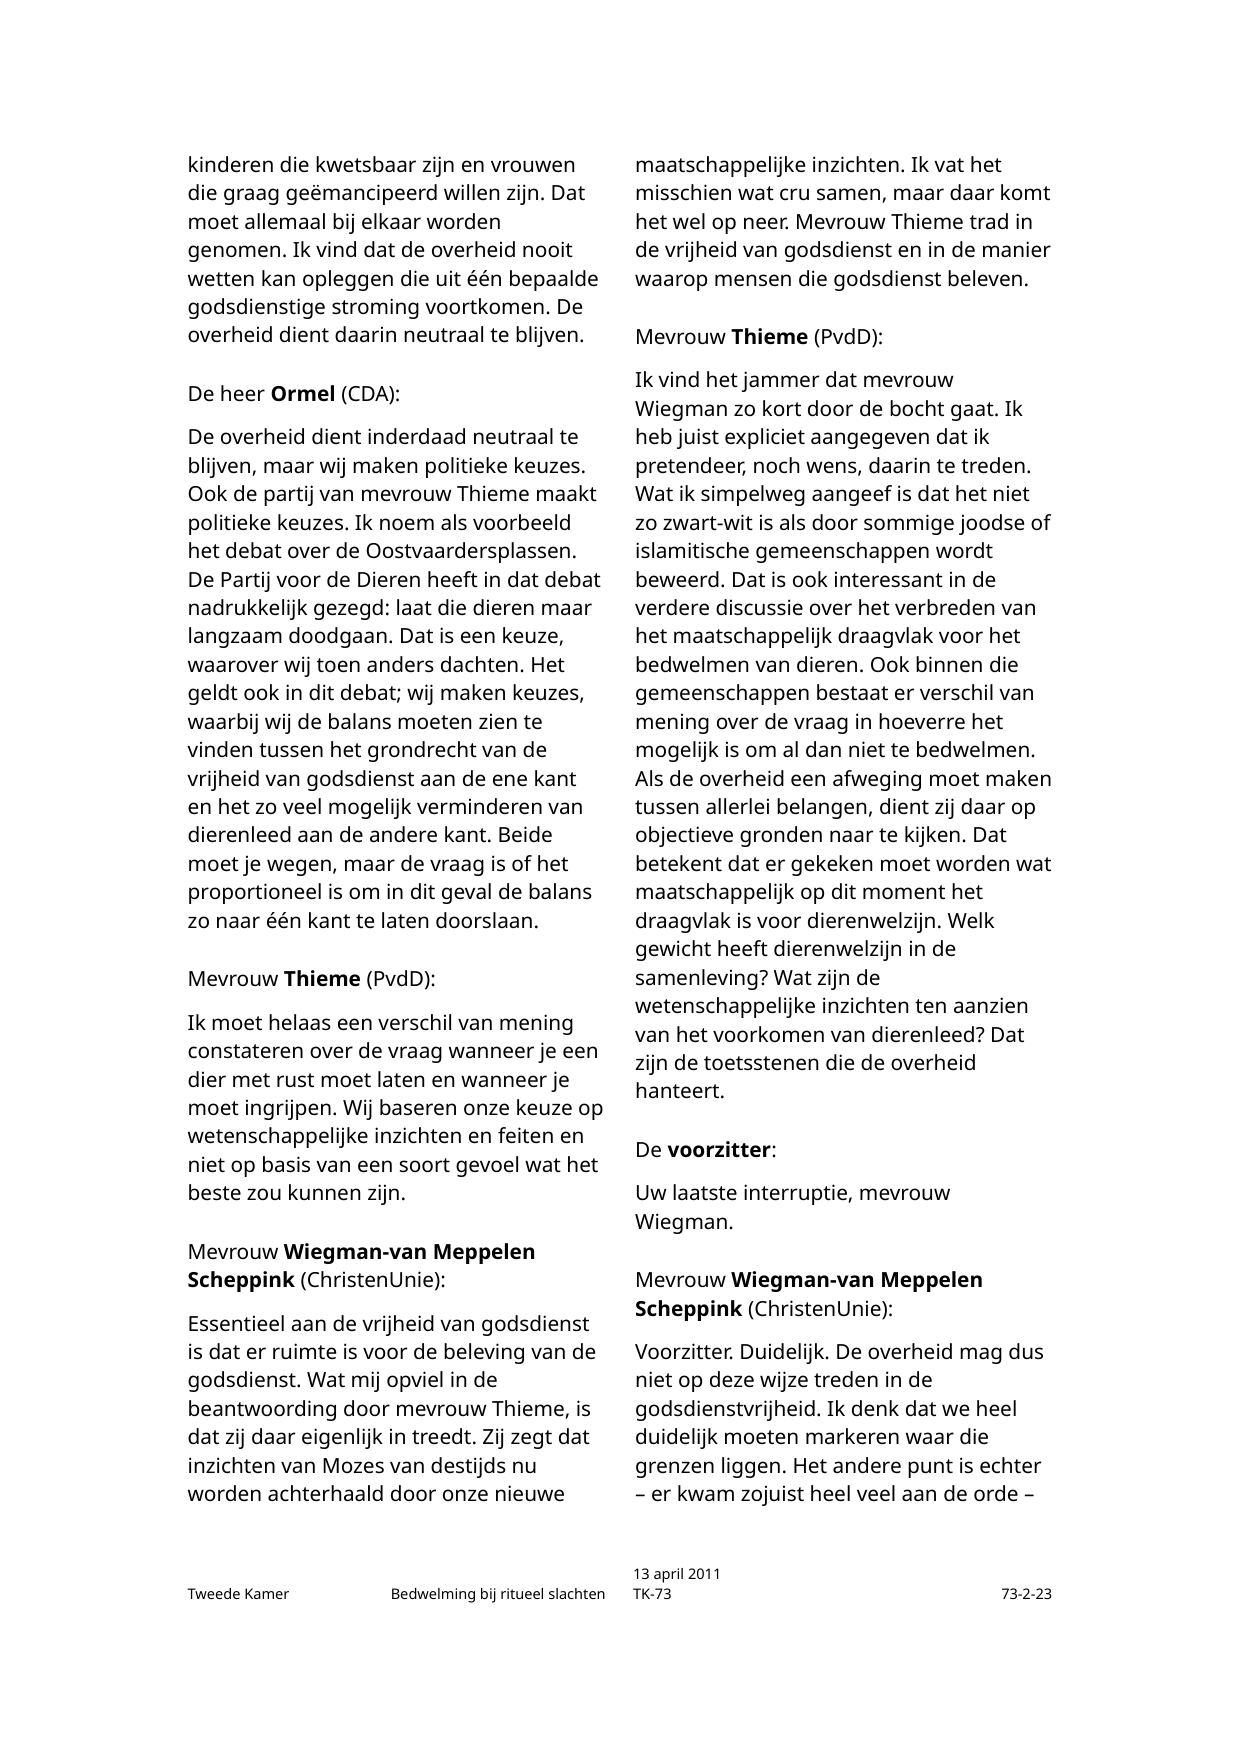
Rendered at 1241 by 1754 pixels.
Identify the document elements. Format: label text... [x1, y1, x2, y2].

text maatschappelijke inzichten. Ik vat het misschien wat cru samen, maar daar komt het wel op neer. Mevrouw Thieme trad in de vrijheid van godsdienst en in de manier waarop mensen die godsdienst beleven. [635, 150, 1053, 292]
text De voorzitter: [635, 1135, 1053, 1163]
text De overheid dient inderdaad neutraal te blijven, maar wij maken politieke keuzes. Ook de partij van mevrouw Thieme maakt politieke keuzes. Ik noem als voorbeeld het debat over de Oostvaardersplassen. De Partij voor de Dieren heeft in dat debat nadrukkelijk gezegd: laat die dieren maar langzaam doodgaan. Dat is een keuze, waarover wij toen anders dachten. Het geldt ook in dit debat; wij maken keuzes, waarbij wij de balans moeten zien te vinden tussen het grondrecht van de vrijheid van godsdienst aan de ene kant en het zo veel mogelijk verminderen van dierenleed aan de andere kant. Beide moet je wegen, maar de vraag is of het proportioneel is om in dit geval de balans zo naar één kant te laten doorslaan. [187, 422, 605, 934]
text Ik vind het jammer dat mevrouw Wiegman zo kort door de bocht gaat. Ik heb juist expliciet aangegeven dat ik pretendeer, noch wens, daarin te treden. Wat ik simpelweg aangeef is dat het niet zo zwart-wit is als door sommige joodse of islamitische gemeenschappen wordt beweerd. Dat is ook interessant in de verdere discussie over het verbreden van het maatschappelijk draagvlak voor het bedwelmen van dieren. Ook binnen die gemeenschappen bestaat er verschil van mening over de vraag in hoeverre het mogelijk is om al dan niet te bedwelmen. Als de overheid een afweging moet maken tussen allerlei belangen, dient zij daar op objectieve gronden naar te kijken. Dat betekent dat er gekeken moet worden wat maatschappelijk op dit moment het draagvlak is voor dierenwelzijn. Welk gewicht heeft dierenwelzijn in de samenleving? Wat zijn de wetenschappelijke inzichten ten aanzien van het voorkomen van dierenleed? Dat zijn de toetsstenen die de overheid hanteert. [635, 366, 1053, 1105]
text Voorzitter. Duidelijk. De overheid mag dus niet op deze wijze treden in de godsdienstvrijheid. Ik denk dat we heel duidelijk moeten markeren waar die grenzen liggen. Het andere punt is echter – er kwam zojuist heel veel aan de orde – [635, 1337, 1053, 1508]
text Mevrouw Wiegman-van Meppelen Scheppink (ChristenUnie): [635, 1265, 1053, 1322]
text kinderen die kwetsbaar zijn en vrouwen die graag geëmancipeerd willen zijn. Dat moet allemaal bij elkaar worden genomen. Ik vind dat de overheid nooit wetten kan opleggen die uit één bepaalde godsdienstige stroming voortkomen. De overheid dient daarin neutraal te blijven. [187, 150, 605, 349]
text Mevrouw Thieme (PvdD): [635, 322, 1053, 351]
text Ik moet helaas een verschil van mening constateren over de vraag wanneer je een dier met rust moet laten en wanneer je moet ingrijpen. Wij baseren onze keuze op wetenschappelijke inzichten en feiten en niet op basis van een soort gevoel wat het beste zou kunnen zijn. [187, 1008, 605, 1207]
text Mevrouw Thieme (PvdD): [187, 964, 605, 993]
text Essentieel aan de vrijheid van godsdienst is dat er ruimte is voor de beleving van de godsdienst. Wat mij opviel in de beantwoording door mevrouw Thieme, is dat zij daar eigenlijk in treedt. Zij zegt dat inzichten van Mozes van destijds nu worden achterhaald door onze nieuwe [187, 1309, 605, 1508]
text De heer Ormel (CDA): [187, 379, 605, 407]
text Uw laatste interruptie, mevrouw Wiegman. [635, 1178, 1053, 1235]
text Mevrouw Wiegman-van Meppelen Scheppink (ChristenUnie): [187, 1237, 605, 1294]
